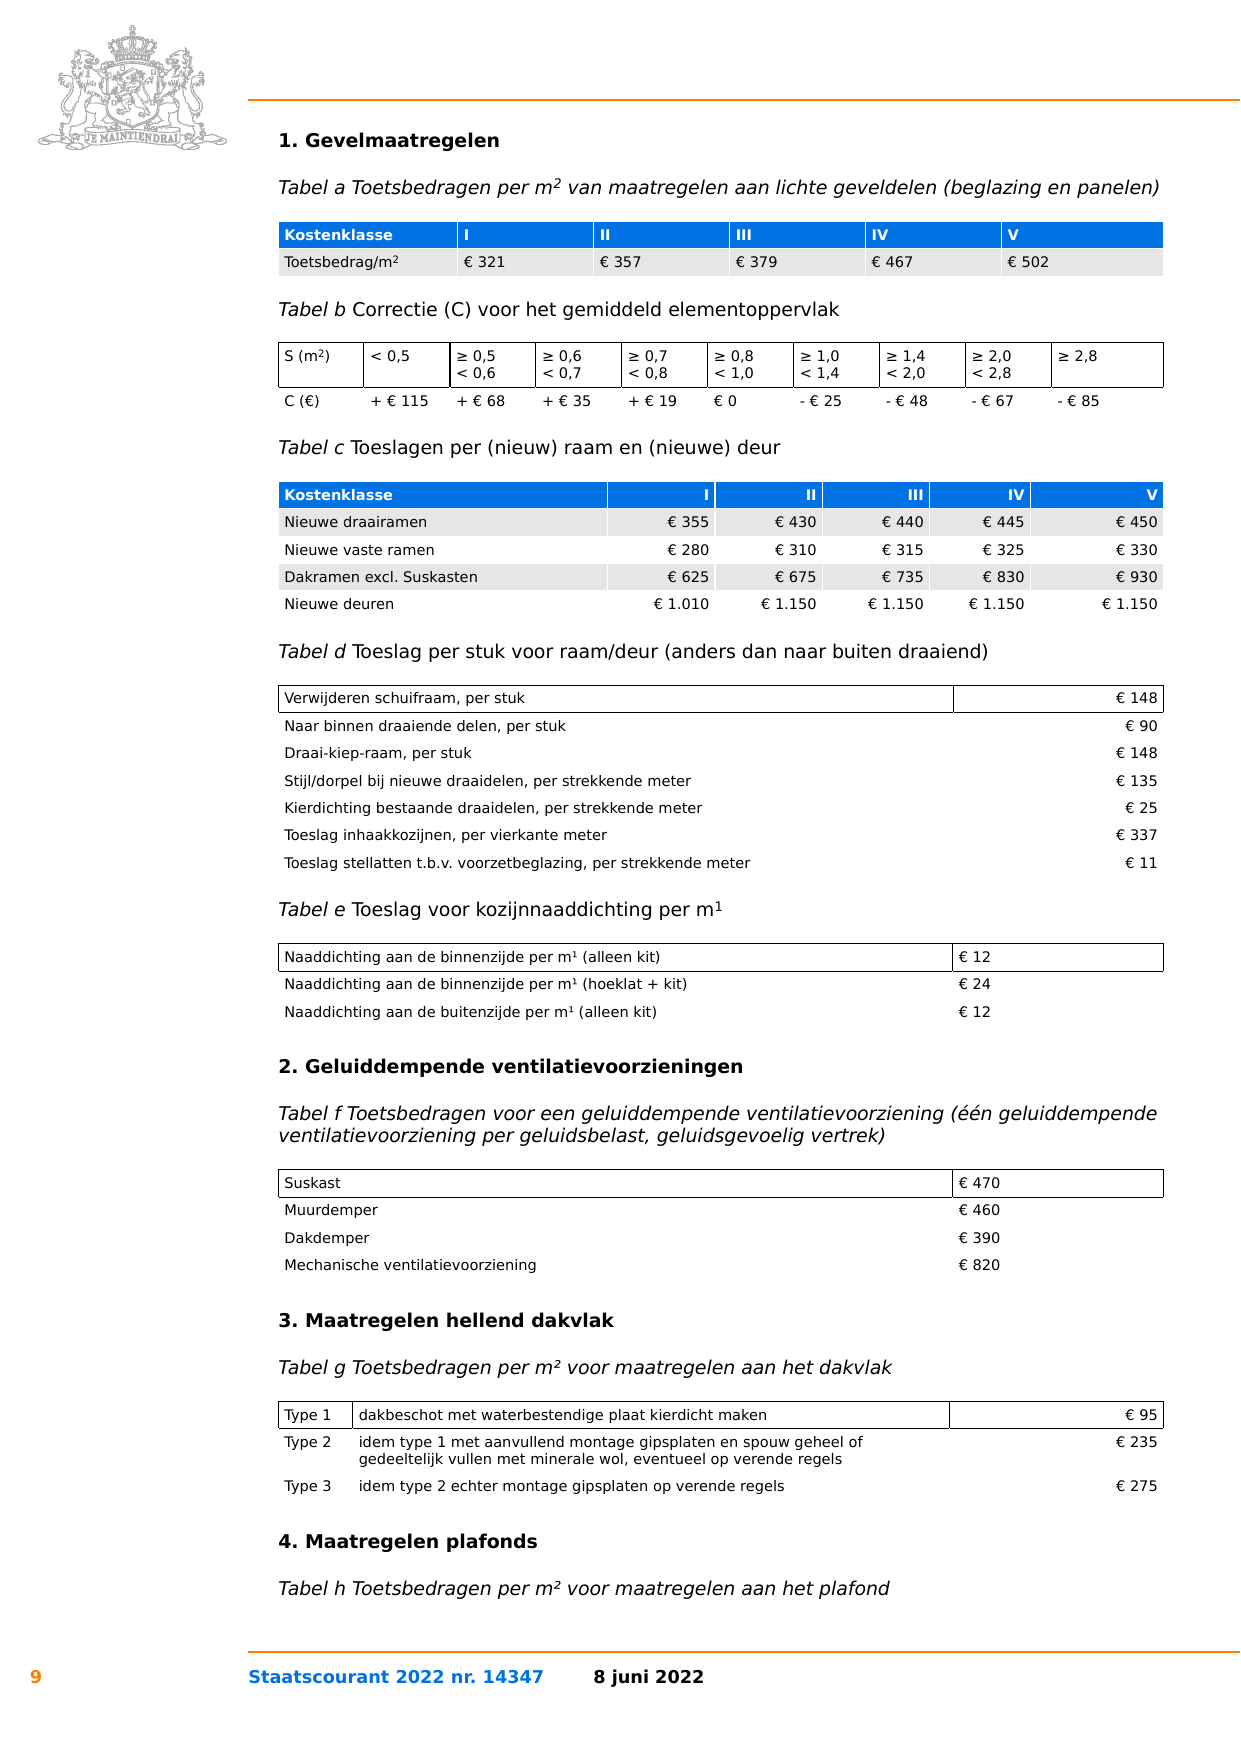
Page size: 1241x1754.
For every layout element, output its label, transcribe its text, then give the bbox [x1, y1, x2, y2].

table_cell € 11 [954, 850, 1163, 876]
table_cell idem type 2 echter montage gipsplaten op verende regels [353, 1474, 949, 1500]
table_header ≥ 2,8 [1052, 343, 1163, 387]
table_cell € 337 [954, 823, 1163, 849]
table_cell € 321 [458, 249, 593, 276]
table_header ≥ 0,8 < 1,0 [708, 343, 793, 387]
table_header € 12 [953, 944, 1163, 971]
table_cell € 90 [954, 713, 1163, 739]
table_cell Naaddichting aan de binnenzijde per m¹ (hoeklat + kit) [279, 972, 952, 998]
table_cell idem type 1 met aanvullend montage gipsplaten en spouw geheel of gedeeltelijk vullen met minerale wol, eventueel op verende regels [353, 1429, 949, 1472]
table_cell € 830 [930, 564, 1030, 590]
table_header I [608, 482, 714, 508]
table_cell € 820 [953, 1253, 1163, 1279]
table_header ≥ 1,4 < 2,0 [880, 343, 965, 387]
subtitle 1. Gevelmaatregelen [278, 130, 1163, 152]
table_header Kostenklasse [279, 482, 607, 508]
text Tabel c Toeslagen per (nieuw) raam en (nieuwe) deur [278, 437, 1163, 459]
text Tabel h Toetsbedragen per m² voor maatregelen aan het plafond [278, 1578, 1163, 1600]
table_header ≥ 2,0 < 2,8 [966, 343, 1051, 387]
table_cell Mechanische ventilatievoorziening [279, 1253, 952, 1279]
table_cell € 467 [866, 249, 1001, 276]
table_cell € 379 [730, 249, 865, 276]
table_cell € 325 [930, 537, 1030, 563]
table_header S (m2) [279, 343, 363, 387]
table_header dakbeschot met waterbestendige plaat kierdicht maken [353, 1402, 949, 1428]
table_header ≥ 0,7 < 0,8 [622, 343, 707, 387]
table_header V [1031, 482, 1163, 508]
table_cell € 930 [1031, 564, 1163, 590]
table_header III [730, 222, 865, 248]
table_header ≥ 1,0 < 1,4 [794, 343, 879, 387]
table_cell € 675 [716, 564, 822, 590]
table_cell - € 85 [1052, 388, 1163, 414]
table_cell Draai-kiep-raam, per stuk [279, 740, 953, 767]
table_cell € 12 [953, 999, 1163, 1025]
table_cell Toetsbedrag/m2 [279, 249, 457, 276]
table_header Suskast [279, 1170, 952, 1197]
table_header ≥ 0,5 < 0,6 [451, 343, 535, 387]
table_cell € 310 [716, 537, 822, 563]
table_cell Nieuwe vaste ramen [279, 537, 607, 563]
table_header V [1002, 222, 1163, 248]
table_cell € 1.150 [930, 591, 1030, 618]
table_header IV [866, 222, 1001, 248]
text Tabel e Toeslag voor kozijnnaaddichting per m1 [278, 899, 1163, 921]
table_header Verwijderen schuifraam, per stuk [279, 686, 953, 712]
table_cell + € 115 [364, 388, 449, 414]
table_header III [823, 482, 929, 508]
table_cell € 135 [954, 768, 1163, 794]
table_cell + € 68 [451, 388, 535, 414]
text Tabel a Toetsbedragen per m2 van maatregelen aan lichte geveldelen (beglazing en panelen) [278, 177, 1163, 199]
table_cell € 625 [608, 564, 714, 590]
table_cell € 355 [608, 509, 714, 536]
table_cell € 0 [708, 388, 793, 414]
table_cell € 280 [608, 537, 714, 563]
table_cell + € 35 [536, 388, 621, 414]
table_cell + € 19 [622, 388, 707, 414]
text Tabel b Correctie (C) voor het gemiddeld elementoppervlak [278, 298, 1163, 320]
table_cell € 24 [953, 972, 1163, 998]
table_cell € 315 [823, 537, 929, 563]
table_header II [594, 222, 729, 248]
table_cell € 502 [1002, 249, 1163, 276]
table_cell € 460 [953, 1198, 1163, 1224]
subtitle 3. Maatregelen hellend dakvlak [278, 1310, 1163, 1332]
text Tabel f Toetsbedragen voor een geluiddempende ventilatievoorziening (één geluiddempende ventilatievoorziening per geluidsbelast, geluidsgevoelig vertrek) [278, 1103, 1163, 1147]
table_cell Nieuwe draairamen [279, 509, 607, 536]
subtitle 4. Maatregelen plafonds [278, 1531, 1163, 1553]
table_cell Type 3 [279, 1474, 352, 1500]
table_cell C (€) [279, 388, 363, 414]
table_cell € 1.150 [1031, 591, 1163, 618]
table_cell € 430 [716, 509, 822, 536]
table_header Kostenklasse [279, 222, 457, 248]
table_cell Nieuwe deuren [279, 591, 607, 618]
text Tabel d Toeslag per stuk voor raam/deur (anders dan naar buiten draaiend) [278, 641, 1163, 663]
table_header II [716, 482, 822, 508]
text Tabel g Toetsbedragen per m² voor maatregelen aan het dakvlak [278, 1357, 1163, 1379]
table_header € 95 [950, 1402, 1163, 1428]
table_cell € 275 [950, 1474, 1163, 1500]
table_cell Dakdemper [279, 1225, 952, 1251]
table_cell Type 2 [279, 1429, 352, 1472]
table_cell € 450 [1031, 509, 1163, 536]
table_cell € 1.150 [716, 591, 822, 618]
table_cell - € 67 [966, 388, 1051, 414]
picture [38, 25, 227, 150]
table_header I [458, 222, 593, 248]
table_cell € 1.010 [608, 591, 714, 618]
table_cell € 330 [1031, 537, 1163, 563]
table_cell - € 25 [794, 388, 879, 414]
table_cell € 735 [823, 564, 929, 590]
table_cell Toeslag inhaakkozijnen, per vierkante meter [279, 823, 953, 849]
table_header € 148 [954, 686, 1163, 712]
table_cell € 25 [954, 795, 1163, 822]
table_cell € 440 [823, 509, 929, 536]
table_cell € 235 [950, 1429, 1163, 1472]
table_header € 470 [953, 1170, 1163, 1197]
table_cell € 445 [930, 509, 1030, 536]
table_cell € 1.150 [823, 591, 929, 618]
table_cell Naaddichting aan de buitenzijde per m¹ (alleen kit) [279, 999, 952, 1025]
table_cell - € 48 [880, 388, 965, 414]
table_header IV [930, 482, 1030, 508]
table_cell Naar binnen draaiende delen, per stuk [279, 713, 953, 739]
table_cell Muurdemper [279, 1198, 952, 1224]
table_cell Toeslag stellatten t.b.v. voorzetbeglazing, per strekkende meter [279, 850, 953, 876]
table_header Naaddichting aan de binnenzijde per m¹ (alleen kit) [279, 944, 952, 971]
table_header ≥ 0,6 < 0,7 [536, 343, 621, 387]
table_header < 0,5 [364, 343, 449, 387]
table_cell € 357 [594, 249, 729, 276]
subtitle 2. Geluiddempende ventilatievoorzieningen [278, 1056, 1163, 1078]
table_cell € 148 [954, 740, 1163, 767]
table_cell Kierdichting bestaande draaidelen, per strekkende meter [279, 795, 953, 822]
table_cell € 390 [953, 1225, 1163, 1251]
table_cell Dakramen excl. Suskasten [279, 564, 607, 590]
table_cell Stijl/dorpel bij nieuwe draaidelen, per strekkende meter [279, 768, 953, 794]
table_header Type 1 [279, 1402, 352, 1428]
